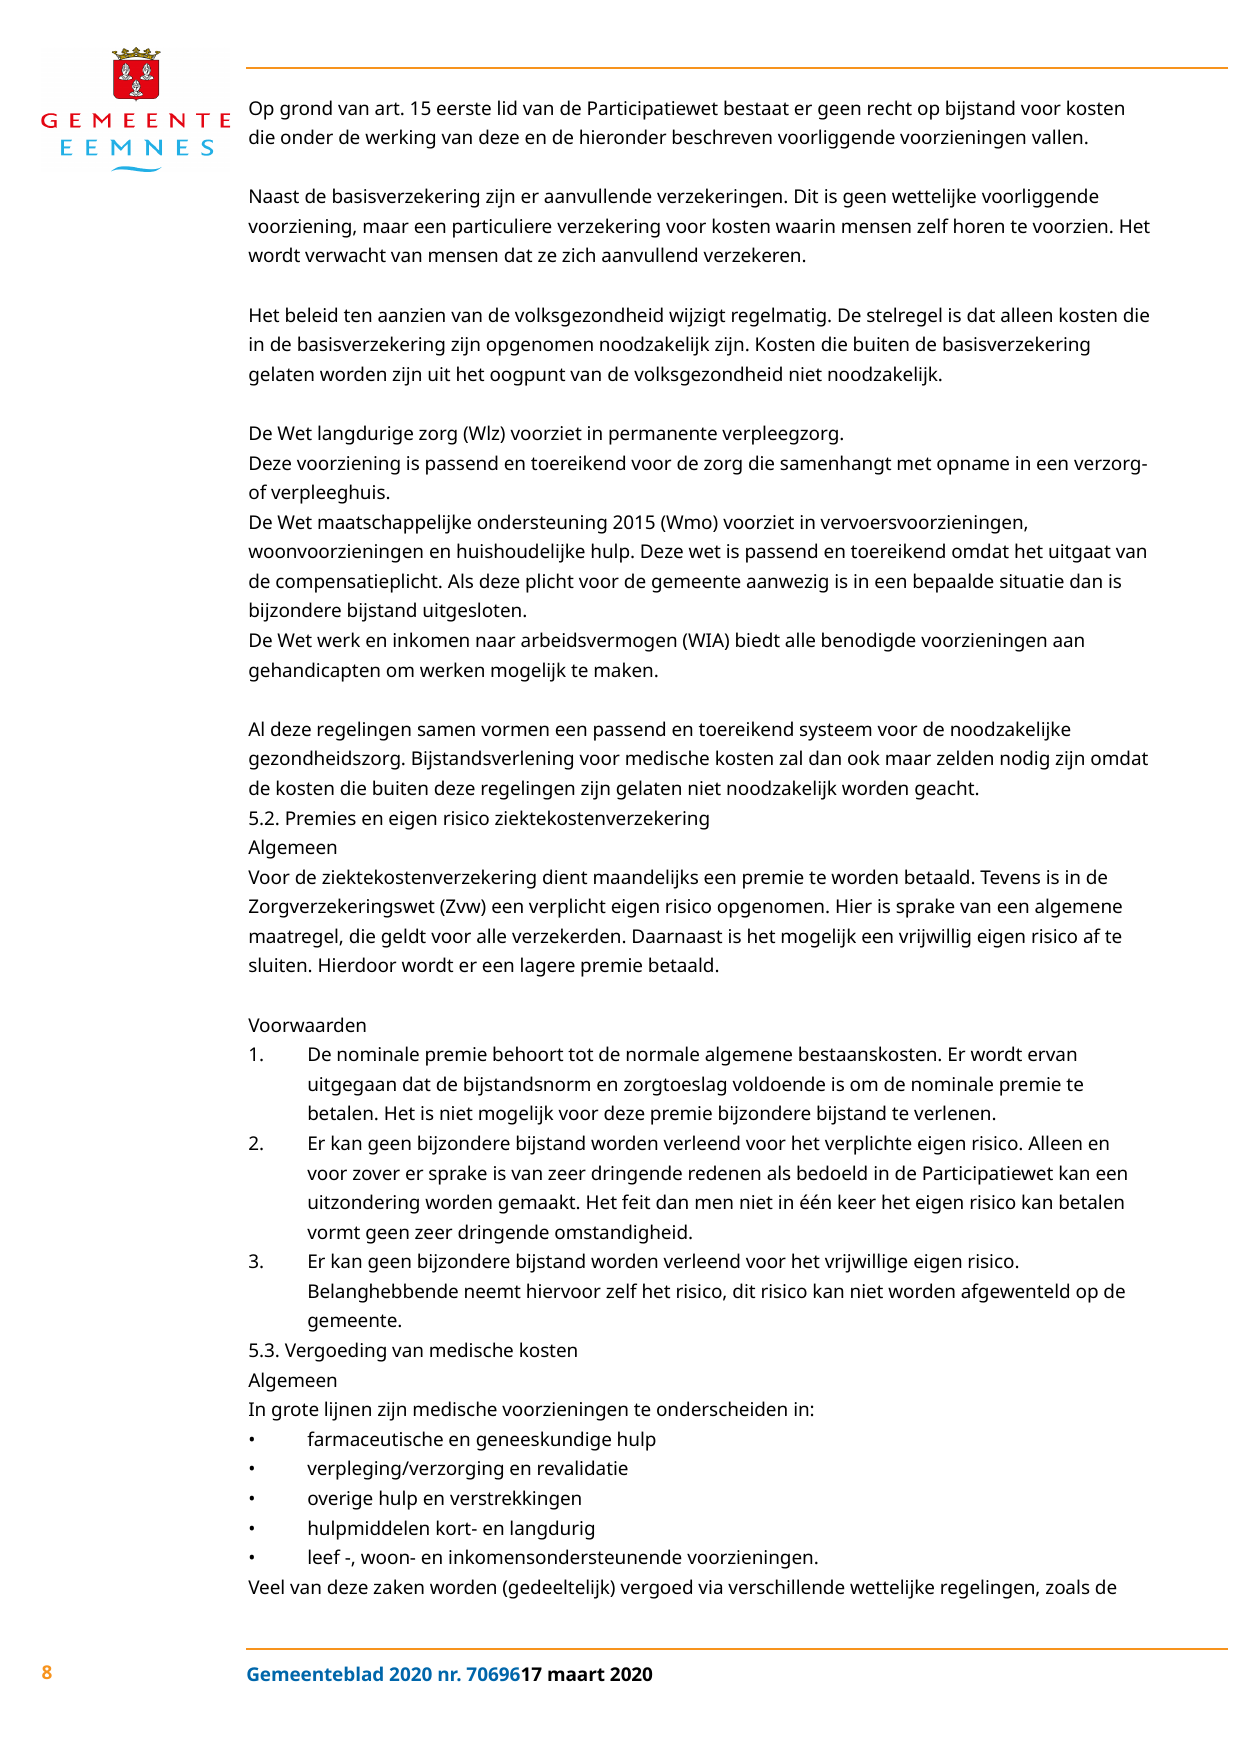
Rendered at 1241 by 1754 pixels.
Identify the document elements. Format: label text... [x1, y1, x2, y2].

list overige hulp en verstrekkingen [248, 1485, 1152, 1511]
text 5.2. Premies en eigen risico ziektekostenverzekering [248, 805, 1152, 831]
text Algemeen [248, 834, 1152, 860]
text 5.3. Vergoeding van medische kosten [248, 1337, 1152, 1363]
text In grote lijnen zijn medische voorzieningen te onderscheiden in: [248, 1396, 1152, 1422]
text Het beleid ten aanzien van de volksgezondheid wijzigt regelmatig. De stelregel is dat alleen kosten die in de basisverzekering zijn opgenomen noodzakelijk zijn. Kosten die buiten de basisverzekering gelaten worden zijn uit het oogpunt van de volksgezondheid niet noodzakelijk. [248, 302, 1152, 387]
text Op grond van art. 15 eerste lid van de Participatiewet bestaat er geen recht op bijstand voor kosten die onder de werking van deze en de hieronder beschreven voorliggende voorzieningen vallen. [248, 95, 1152, 150]
list leef -, woon- en inkomensondersteunende voorzieningen. [248, 1544, 1152, 1570]
text Veel van deze zaken worden (gedeeltelijk) vergoed via verschillende wettelijke regelingen, zoals de [248, 1574, 1152, 1600]
text Deze voorziening is passend en toereikend voor de zorg die samenhangt met opname in een verzorg- of verpleeghuis. [248, 450, 1152, 505]
text Algemeen [248, 1367, 1152, 1393]
text Naast de basisverzekering zijn er aanvullende verzekeringen. Dit is geen wettelijke voorliggende voorziening, maar een particuliere verzekering voor kosten waarin mensen zelf horen te voorzien. Het wordt verwacht van mensen dat ze zich aanvullend verzekeren. [248, 183, 1152, 268]
text Voorwaarden [248, 1012, 1152, 1038]
list Er kan geen bijzondere bijstand worden verleend voor het vrijwillige eigen risico. Belanghebbende neemt hiervoor zelf het risico, dit risico kan niet worden afgewenteld op de gemeente. [248, 1248, 1152, 1333]
list farmaceutische en geneeskundige hulp [248, 1426, 1152, 1452]
list hulpmiddelen kort- en langdurig [248, 1515, 1152, 1541]
text De Wet langdurige zorg (Wlz) voorziet in permanente verpleegzorg. [248, 420, 1152, 446]
picture [41, 47, 231, 172]
list verpleging/verzorging en revalidatie [248, 1456, 1152, 1481]
list De nominale premie behoort tot de normale algemene bestaanskosten. Er wordt ervan uitgegaan dat de bijstandsnorm en zorgtoeslag voldoende is om de nominale premie te betalen. Het is niet mogelijk voor deze premie bijzondere bijstand te verlenen. [248, 1041, 1152, 1126]
text Voor de ziektekostenverzekering dient maandelijks een premie te worden betaald. Tevens is in de Zorgverzekeringswet (Zvw) een verplicht eigen risico opgenomen. Hier is sprake van een algemene maatregel, die geldt voor alle verzekerden. Daarnaast is het mogelijk een vrijwillig eigen risico af te sluiten. Hierdoor wordt er een lagere premie betaald. [248, 864, 1152, 978]
text Al deze regelingen samen vormen een passend en toereikend systeem voor de noodzakelijke gezondheidszorg. Bijstandsverlening voor medische kosten zal dan ook maar zelden nodig zijn omdat de kosten die buiten deze regelingen zijn gelaten niet noodzakelijk worden geacht. [248, 716, 1152, 801]
text De Wet werk en inkomen naar arbeidsvermogen (WIA) biedt alle benodigde voorzieningen aan gehandicapten om werken mogelijk te maken. [248, 627, 1152, 683]
list Er kan geen bijzondere bijstand worden verleend voor het verplichte eigen risico. Alleen en voor zover er sprake is van zeer dringende redenen als bedoeld in de Participatiewet kan een uitzondering worden gemaakt. Het feit dan men niet in één keer het eigen risico kan betalen vormt geen zeer dringende omstandigheid. [248, 1130, 1152, 1245]
text De Wet maatschappelijke ondersteuning 2015 (Wmo) voorziet in vervoersvoorzieningen, woonvoorzieningen en huishoudelijke hulp. Deze wet is passend en toereikend omdat het uitgaat van de compensatieplicht. Als deze plicht voor de gemeente aanwezig is in een bepaalde situatie dan is bijzondere bijstand uitgesloten. [248, 509, 1152, 623]
